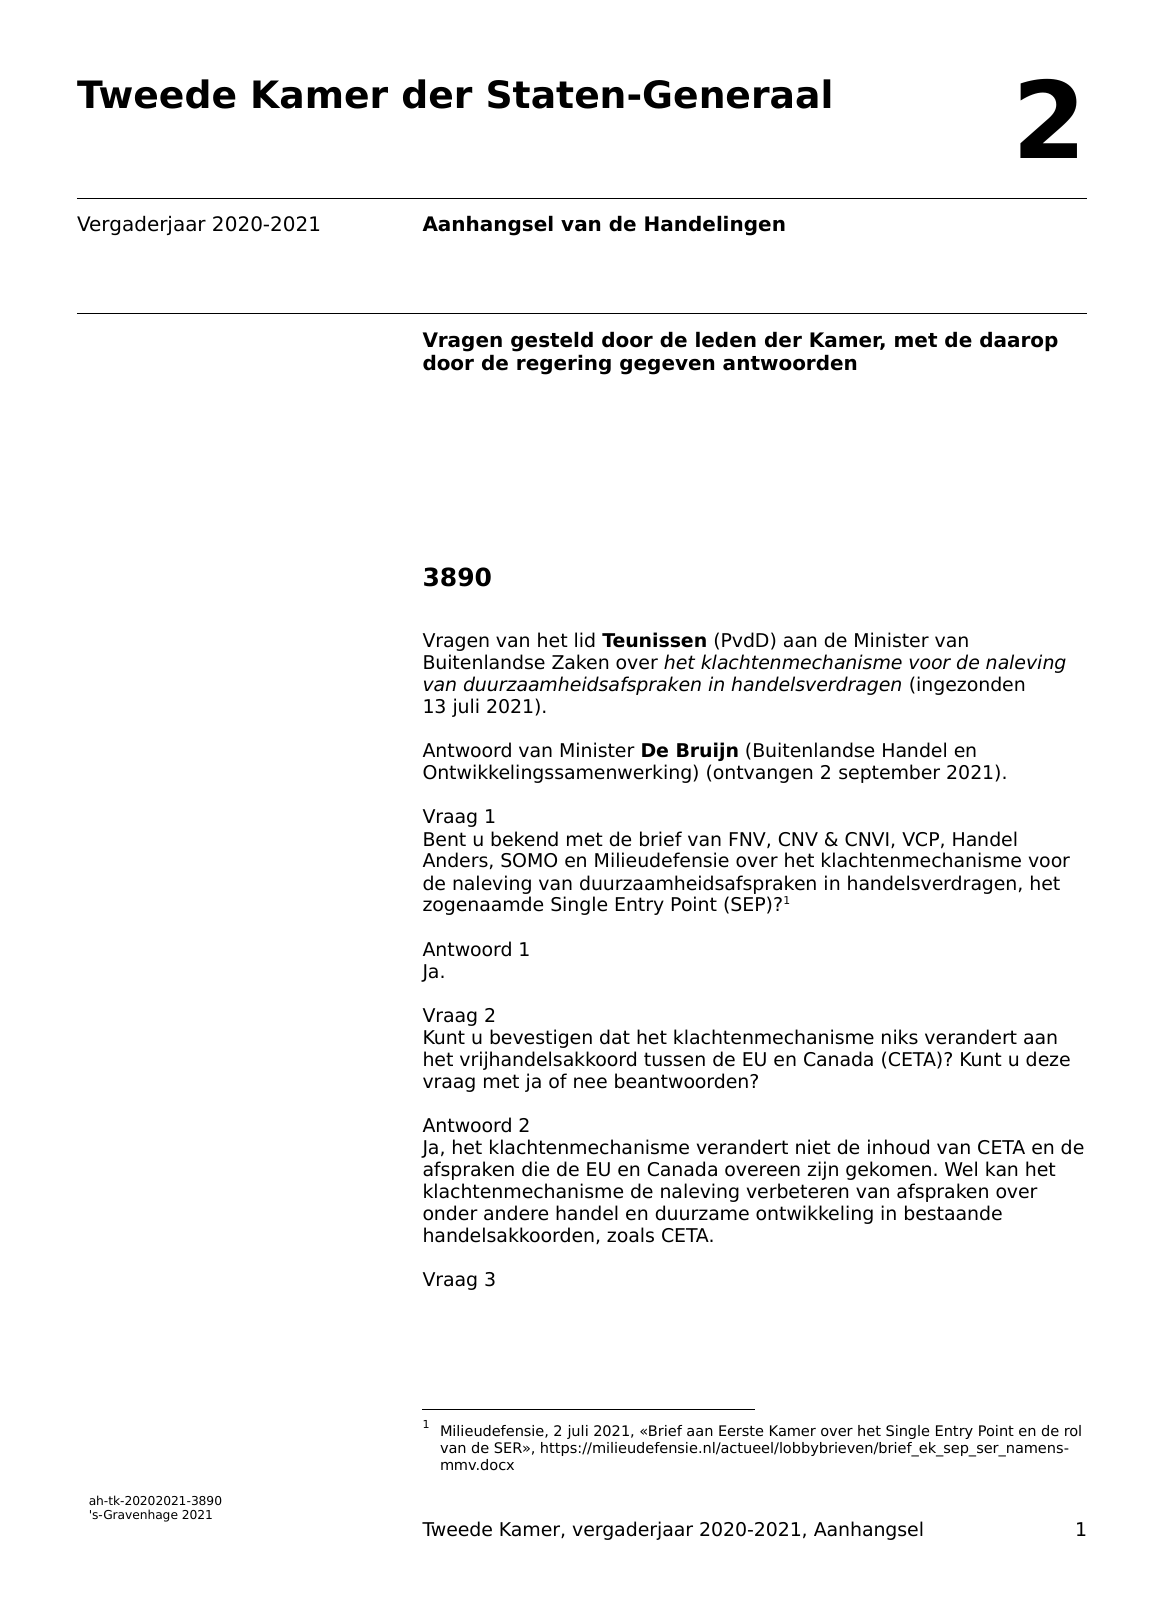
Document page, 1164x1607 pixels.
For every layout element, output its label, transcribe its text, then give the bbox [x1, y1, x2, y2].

table_header Tweede Kamer der Staten-Generaal [77, 59, 886, 198]
text Antwoord 2 [422, 1115, 1087, 1137]
table_header 2 [886, 59, 1087, 198]
text 3890 [422, 563, 1087, 592]
table_cell [77, 314, 422, 375]
text Vraag 1 [422, 806, 1087, 828]
text 's-Gravenhage 2021 [88, 1508, 323, 1522]
table_cell Aanhangsel van de Handelingen [422, 199, 1087, 313]
text Ja. [422, 961, 1087, 982]
table_cell Vragen gesteld door de leden der Kamer, met de daarop door de regering gegeven antwoorden [422, 314, 1087, 375]
text Bent u bekend met de brief van FNV, CNV & CNVI, VCP, Handel Anders, SOMO en Milieudefensie over het klachtenmechanisme voor de naleving van duurzaamheidsafspraken in handelsverdragen, het zogenaamde Single Entry Point (SEP)? [422, 828, 1087, 916]
text ah-tk-20202021-3890 [88, 1494, 323, 1508]
table_cell Vergaderjaar 2020-2021 [77, 199, 422, 313]
text Antwoord van Minister De Bruijn (Buitenlandse Handel en Ontwikkelingssamenwerking) (ontvangen 2 september 2021). [422, 740, 1087, 784]
text Ja, het klachtenmechanisme verandert niet de inhoud van CETA en de afspraken die de EU en Canada overeen zijn gekomen. Wel kan het klachtenmechanisme de naleving verbeteren van afspraken over onder andere handel en duurzame ontwikkeling in bestaande handelsakkoorden, zoals CETA. [422, 1137, 1087, 1247]
text Milieudefensie, 2 juli 2021, «Brief aan Eerste Kamer over het Single Entry Point en de rol van de SER», https://milieudefensie.nl/actueel/lobbybrieven/brief_ek_sep_ser_namens-mmv.docx [422, 1418, 1087, 1474]
text Vraag 3 [422, 1269, 1087, 1291]
text Vraag 2 [422, 1005, 1087, 1027]
text Vragen van het lid Teunissen (PvdD) aan de Minister van Buitenlandse Zaken over het klachtenmechanisme voor de naleving van duurzaamheidsafspraken in handelsverdragen (ingezonden 13 juli 2021). [422, 630, 1087, 718]
text Antwoord 1 [422, 938, 1087, 961]
text Kunt u bevestigen dat het klachtenmechanisme niks verandert aan het vrijhandelsakkoord tussen de EU en Canada (CETA)? Kunt u deze vraag met ja of nee beantwoorden? [422, 1027, 1087, 1093]
